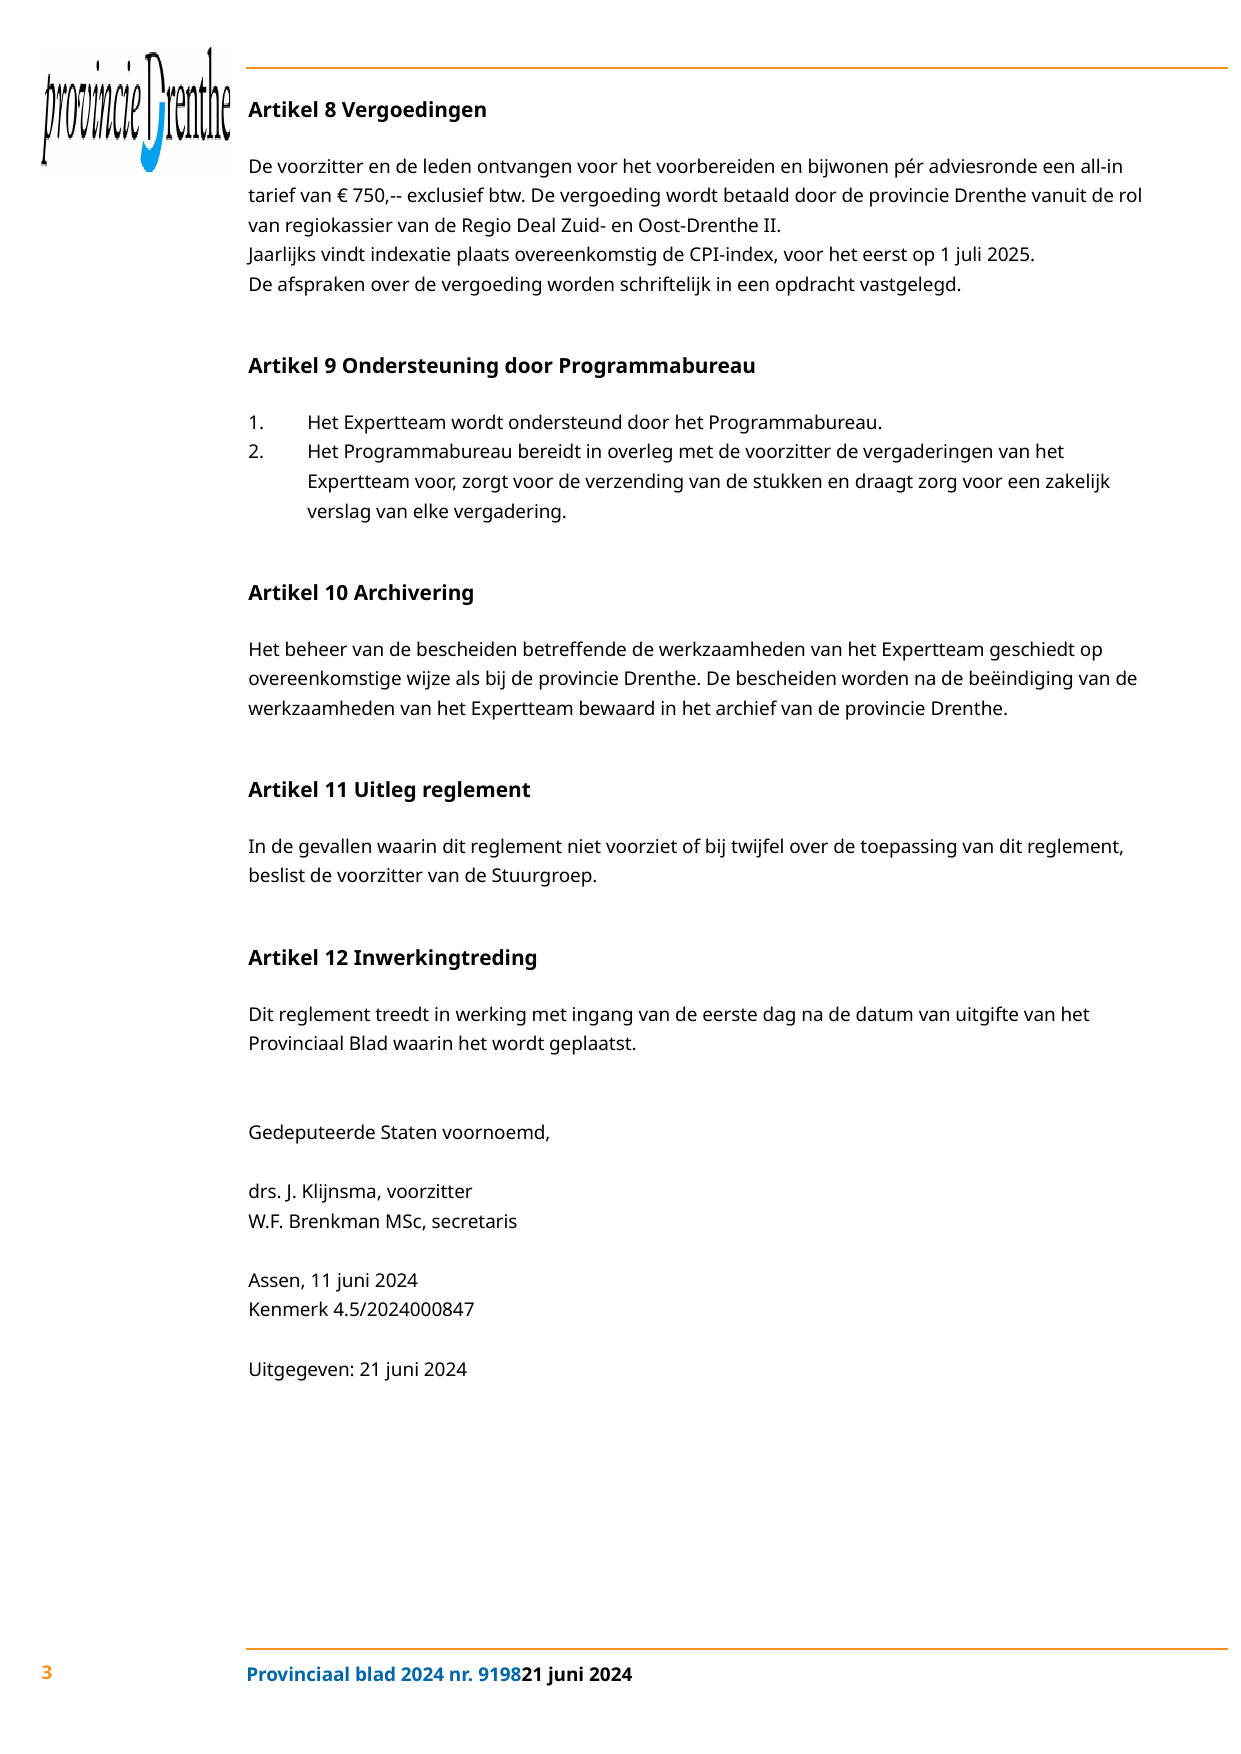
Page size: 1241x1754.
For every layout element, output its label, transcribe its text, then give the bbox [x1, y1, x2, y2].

text Assen, 11 juni 2024 [248, 1267, 1152, 1293]
text Uitgegeven: 21 juni 2024 [248, 1356, 1152, 1381]
text Artikel 8 Vergoedingen [248, 95, 1152, 123]
text Dit reglement treedt in werking met ingang van de eerste dag na de datum van uitgifte van het Provinciaal Blad waarin het wordt geplaatst. [248, 1001, 1152, 1056]
text Jaarlijks vindt indexatie plaats overeenkomstig de CPI-index, voor het eerst op 1 juli 2025. [248, 242, 1152, 267]
text Het beheer van de bescheiden betreffende de werkzaamheden van het Expertteam geschiedt op overeenkomstige wijze als bij de provincie Drenthe. De bescheiden worden na de beëindiging van de werkzaamheden van het Expertteam bewaard in het archief van de provincie Drenthe. [248, 636, 1152, 721]
text Artikel 9 Ondersteuning door Programmabureau [248, 351, 1152, 379]
text De afspraken over de vergoeding worden schriftelijk in een opdracht vastgelegd. [248, 271, 1152, 297]
text W.F. Brenkman MSc, secretaris [248, 1208, 1152, 1233]
text Artikel 11 Uitleg reglement [248, 775, 1152, 803]
text De voorzitter en de leden ontvangen voor het voorbereiden en bijwonen pér adviesronde een all-in tarief van € 750,-- exclusief btw. De vergoeding wordt betaald door de provincie Drenthe vanuit de rol van regiokassier van de Regio Deal Zuid- en Oost-Drenthe II. [248, 153, 1152, 238]
text In de gevallen waarin dit reglement niet voorziet of bij twijfel over de toepassing van dit reglement, beslist de voorzitter van de Stuurgroep. [248, 833, 1152, 888]
picture [41, 47, 231, 172]
text Kenmerk 4.5/2024000847 [248, 1297, 1152, 1322]
text drs. J. Klijnsma, voorzitter [248, 1178, 1152, 1204]
list Het Expertteam wordt ondersteund door het Programmabureau. [248, 409, 1152, 435]
list Het Programmabureau bereidt in overleg met de voorzitter de vergaderingen van het Expertteam voor, zorgt voor de verzending van de stukken en draagt zorg voor een zakelijk verslag van elke vergadering. [248, 439, 1152, 524]
text Gedeputeerde Staten voornoemd, [248, 1119, 1152, 1145]
text Artikel 10 Archivering [248, 578, 1152, 606]
text Artikel 12 Inwerkingtreding [248, 943, 1152, 971]
